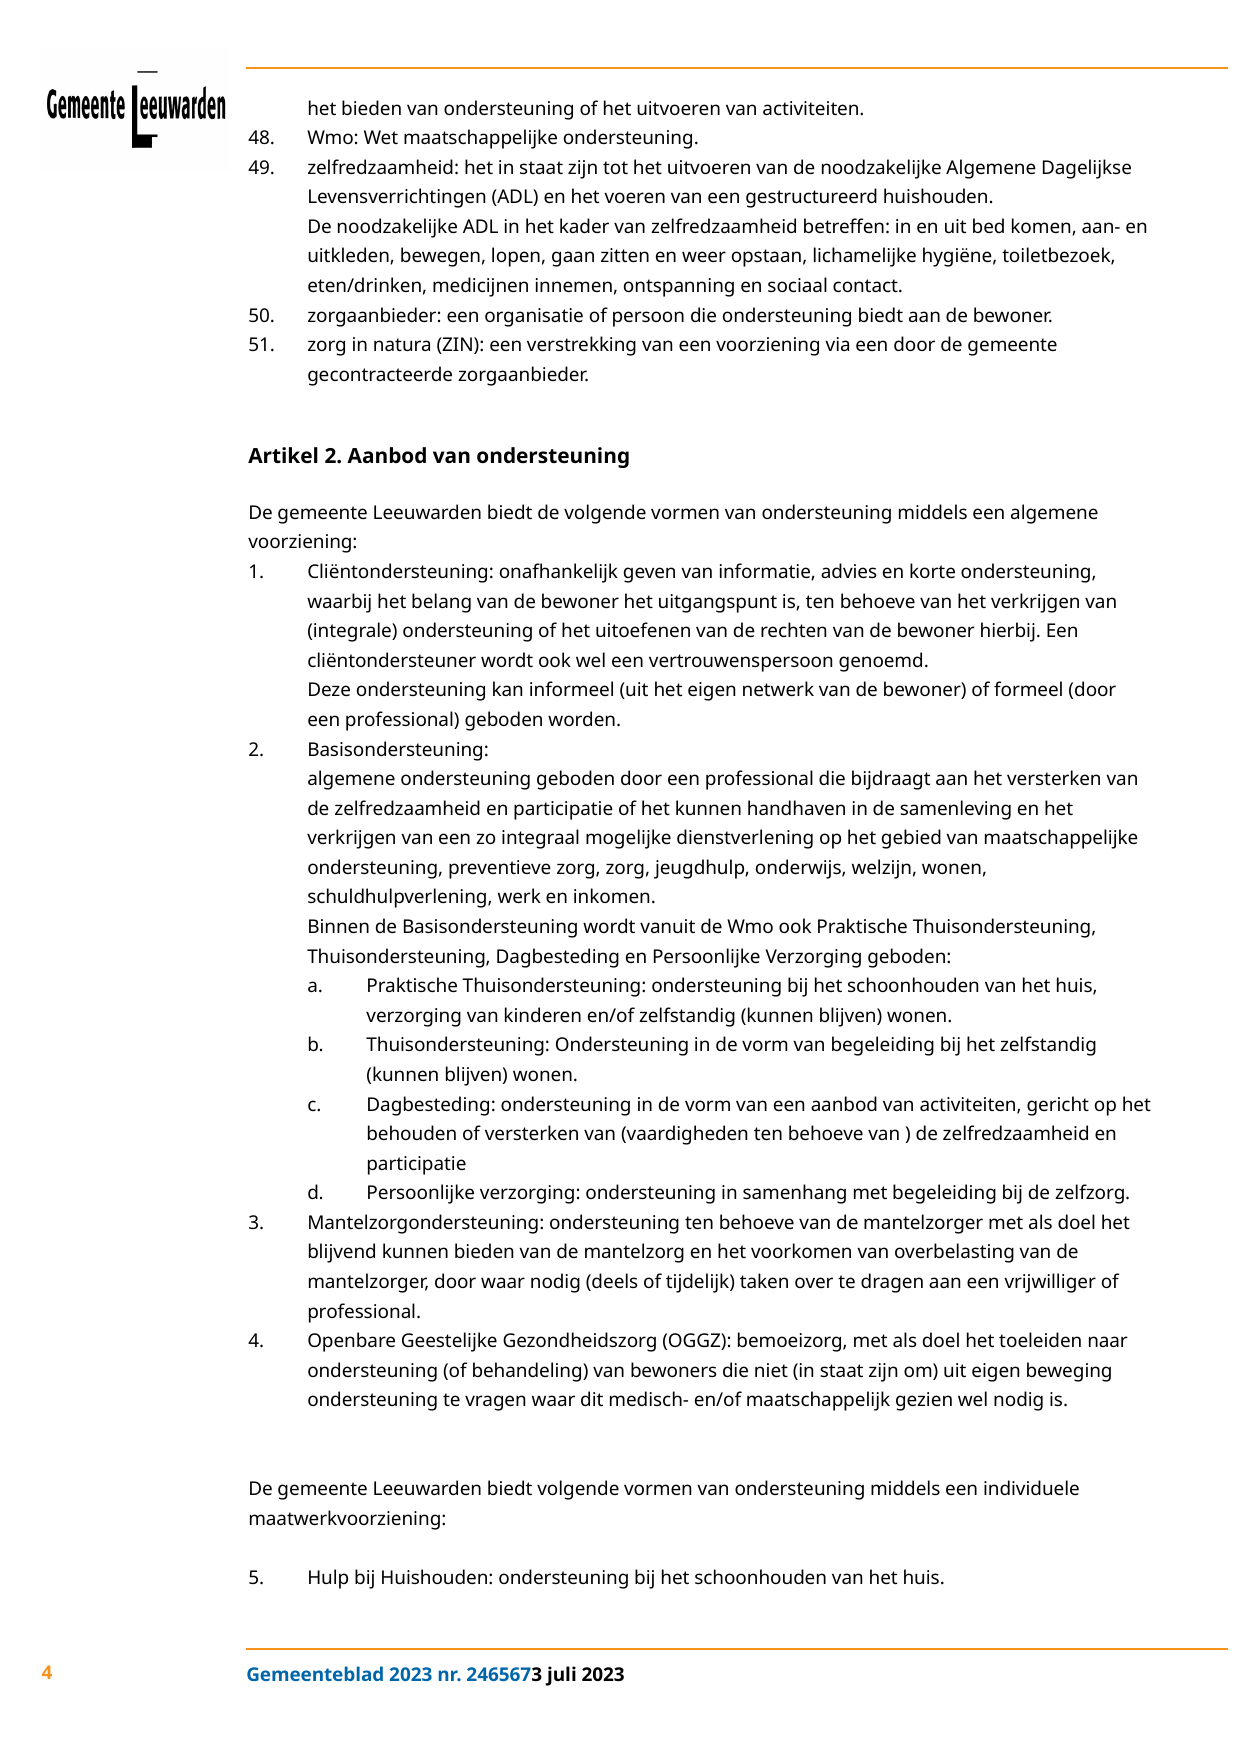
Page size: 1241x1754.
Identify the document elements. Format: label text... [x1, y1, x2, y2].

list algemene ondersteuning geboden door een professional die bijdraagt aan het versterken van de zelfredzaamheid en participatie of het kunnen handhaven in de samenleving en het verkrijgen van een zo integraal mogelijke dienstverlening op het gebied van maatschappelijke ondersteuning, preventieve zorg, zorg, jeugdhulp, onderwijs, welzijn, wonen, schuldhulpverlening, werk en inkomen. [248, 765, 1152, 909]
list De noodzakelijke ADL in het kader van zelfredzaamheid betreffen: in en uit bed komen, aan- en uitkleden, bewegen, lopen, gaan zitten en weer opstaan, lichamelijke hygiëne, toiletbezoek, eten/drinken, medicijnen innemen, ontspanning en sociaal contact. [248, 213, 1152, 298]
list zorgaanbieder: een organisatie of persoon die ondersteuning biedt aan de bewoner. [248, 302, 1152, 328]
text De gemeente Leeuwarden biedt de volgende vormen van ondersteuning middels een algemene voorziening: [248, 499, 1152, 554]
list Cliëntondersteuning: onafhankelijk geven van informatie, advies en korte ondersteuning, waarbij het belang van de bewoner het uitgangspunt is, ten behoeve van het verkrijgen van (integrale) ondersteuning of het uitoefenen van de rechten van de bewoner hierbij. Een cliëntondersteuner wordt ook wel een vertrouwenspersoon genoemd. [248, 558, 1152, 673]
list Dagbesteding: ondersteuning in de vorm van een aanbod van activiteiten, gericht op het behouden of versterken van (vaardigheden ten behoeve van ) de zelfredzaamheid en participatie [307, 1091, 1152, 1176]
picture [41, 47, 231, 172]
text De gemeente Leeuwarden biedt volgende vormen van ondersteuning middels een individuele maatwerkvoorziening: [248, 1475, 1152, 1531]
text Artikel 2. Aanbod van ondersteuning [248, 441, 1152, 469]
list Openbare Geestelijke Gezondheidszorg (OGGZ): bemoeizorg, met als doel het toeleiden naar ondersteuning (of behandeling) van bewoners die niet (in staat zijn om) uit eigen beweging ondersteuning te vragen waar dit medisch- en/of maatschappelijk gezien wel nodig is. [248, 1327, 1152, 1412]
list het bieden van ondersteuning of het uitvoeren van activiteiten. [248, 95, 1152, 121]
list Wmo: Wet maatschappelijke ondersteuning. [248, 124, 1152, 150]
list Hulp bij Huishouden: ondersteuning bij het schoonhouden van het huis. [248, 1564, 1152, 1590]
list zorg in natura (ZIN): een verstrekking van een voorziening via een door de gemeente gecontracteerde zorgaanbieder. [248, 331, 1152, 387]
list Mantelzorgondersteuning: ondersteuning ten behoeve van de mantelzorger met als doel het blijvend kunnen bieden van de mantelzorg en het voorkomen van overbelasting van de mantelzorger, door waar nodig (deels of tijdelijk) taken over te dragen aan een vrijwilliger of professional. [248, 1209, 1152, 1323]
list Basisondersteuning: [248, 736, 1152, 761]
list zelfredzaamheid: het in staat zijn tot het uitvoeren van de noodzakelijke Algemene Dagelijkse Levensverrichtingen (ADL) en het voeren van een gestructureerd huishouden. [248, 154, 1152, 209]
list Deze ondersteuning kan informeel (uit het eigen netwerk van de bewoner) of formeel (door een professional) geboden worden. [248, 677, 1152, 732]
list Thuisondersteuning: Ondersteuning in de vorm van begeleiding bij het zelfstandig (kunnen blijven) wonen. [307, 1032, 1152, 1087]
list Praktische Thuisondersteuning: ondersteuning bij het schoonhouden van het huis, verzorging van kinderen en/of zelfstandig (kunnen blijven) wonen. [307, 972, 1152, 1028]
list Persoonlijke verzorging: ondersteuning in samenhang met begeleiding bij de zelfzorg. [307, 1179, 1152, 1205]
list Binnen de Basisondersteuning wordt vanuit de Wmo ook Praktische Thuisondersteuning, Thuisondersteuning, Dagbesteding en Persoonlijke Verzorging geboden: [248, 913, 1152, 968]
